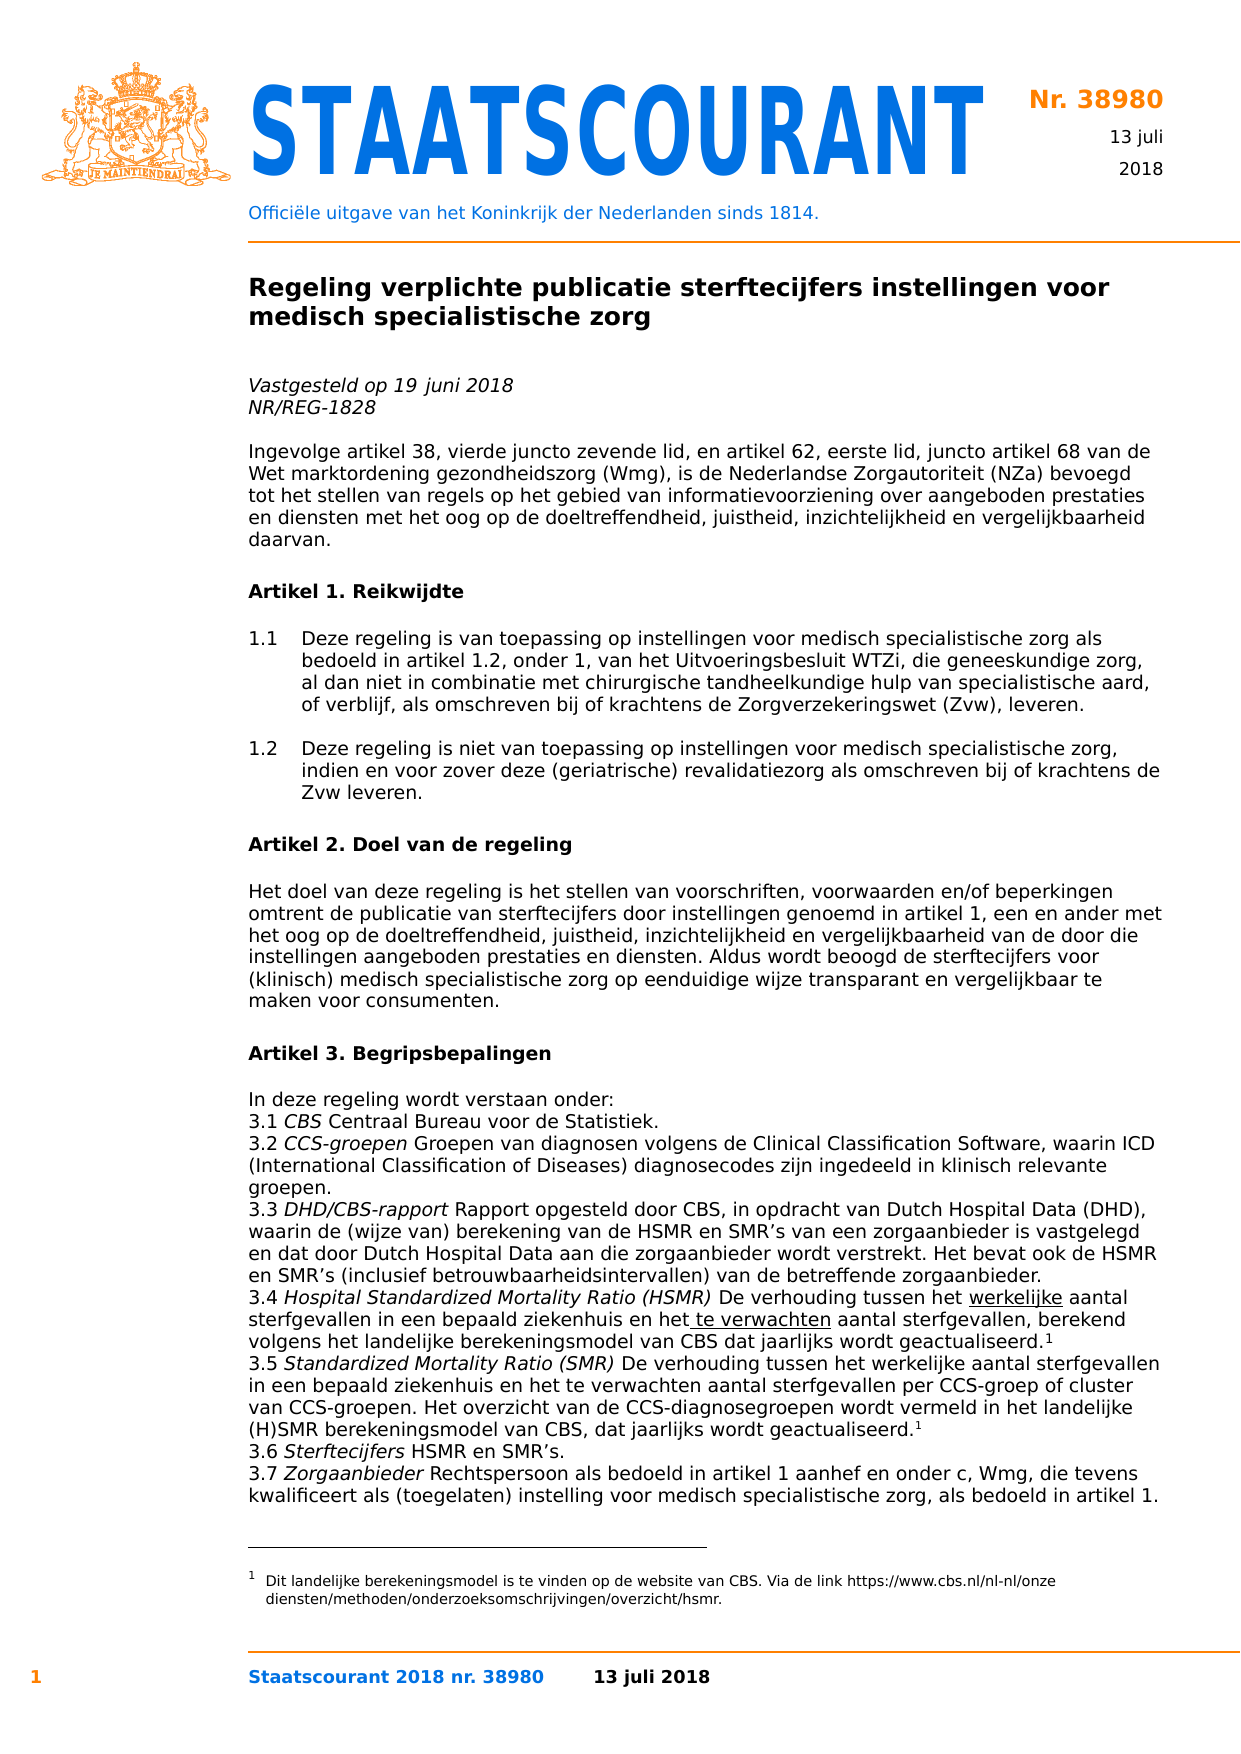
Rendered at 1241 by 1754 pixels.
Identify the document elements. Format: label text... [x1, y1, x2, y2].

table_cell 2018 [998, 153, 1240, 203]
text Het doel van deze regeling is het stellen van voorschriften, voorwaarden en/of beperkingen omtrent de publicatie van sterftecijfers door instellingen genoemd in artikel 1, een en ander met het oog op de doeltreffendheid, juistheid, inzichtelijkheid en vergelijkbaarheid van de door die instellingen aangeboden prestaties en diensten. Aldus wordt beoogd de sterftecijfers voor (klinisch) medisch specialistische zorg op eenduidige wijze transparant en vergelijkbaar te maken voor consumenten. [248, 881, 1163, 1012]
text 3.4 Hospital Standardized Mortality Ratio (HSMR) De verhouding tussen het werkelijke aantal sterfgevallen in een bepaald ziekenhuis en het te verwachten aantal sterfgevallen, berekend volgens het landelijke berekeningsmodel van CBS dat jaarlijks wordt geactualiseerd.1 [248, 1287, 1163, 1353]
table_header STAATSCOURANT [248, 62, 998, 203]
text 3.2 CCS-groepen Groepen van diagnosen volgens de Clinical Classification Software, waarin ICD (International Classification of Diseases) diagnosecodes zijn ingedeeld in klinisch relevante groepen. [248, 1133, 1163, 1199]
text 3.5 Standardized Mortality Ratio (SMR) De verhouding tussen het werkelijke aantal sterfgevallen in een bepaald ziekenhuis en het te verwachten aantal sterfgevallen per CCS-groep of cluster van CCS-groepen. Het overzicht van de CCS-diagnosegroepen wordt vermeld in het landelijke (H)SMR berekeningsmodel van CBS, dat jaarlijks wordt geactualiseerd. [248, 1353, 1163, 1441]
table_header Nr. 38980 [998, 62, 1240, 121]
text 3.1 CBS Centraal Bureau voor de Statistiek. [248, 1111, 1163, 1133]
text Ingevolge artikel 38, vierde juncto zevende lid, en artikel 62, eerste lid, juncto artikel 68 van de Wet marktordening gezondheidszorg (Wmg), is de Nederlandse Zorgautoriteit (NZa) bevoegd tot het stellen van regels op het gebied van informatievoorziening over aangeboden prestaties en diensten met het oog op de doeltreffendheid, juistheid, inzichtelijkheid en vergelijkbaarheid daarvan. [248, 441, 1163, 551]
table_header [25, 62, 248, 241]
text 3.6 Sterftecijfers HSMR en SMR’s. [248, 1441, 1163, 1463]
text Dit landelijke berekeningsmodel is te vinden op de website van CBS. Via de link https://www.cbs.nl/nl-nl/onze diensten/methoden/onderzoeksomschrijvingen/overzicht/hsmr. [248, 1569, 1163, 1608]
table_cell 13 juli [998, 121, 1240, 153]
subtitle Regeling verplichte publicatie sterftecijfers instellingen voor medisch specialistische zorg [248, 273, 1163, 331]
text 3.7 Zorgaanbieder Rechtspersoon als bedoeld in artikel 1 aanhef en onder c, Wmg, die tevens kwalificeert als (toegelaten) instelling voor medisch specialistische zorg, als bedoeld in artikel 1. [248, 1463, 1163, 1507]
subtitle Artikel 1. Reikwijdte [248, 581, 1163, 603]
table_cell Officiële uitgave van het Koninkrijk der Nederlanden sinds 1814. [248, 203, 1240, 241]
subtitle Artikel 3. Begripsbepalingen [248, 1042, 1163, 1064]
text In deze regeling wordt verstaan onder: [248, 1089, 1163, 1111]
text NR/REG-1828 [248, 397, 1163, 419]
picture [41, 62, 231, 186]
text 1.2 Deze regeling is niet van toepassing op instellingen voor medisch specialistische zorg, indien en voor zover deze (geriatrische) revalidatiezorg als omschreven bij of krachtens de Zvw leveren. [248, 738, 1163, 803]
text 1.1 Deze regeling is van toepassing op instellingen voor medisch specialistische zorg als bedoeld in artikel 1.2, onder 1, van het Uitvoeringsbesluit WTZi, die geneeskundige zorg, al dan niet in combinatie met chirurgische tandheelkundige hulp van specialistische aard, of verblijf, als omschreven bij of krachtens de Zorgverzekeringswet (Zvw), leveren. [248, 628, 1163, 716]
subtitle Artikel 2. Doel van de regeling [248, 833, 1163, 856]
text 3.3 DHD/CBS-rapport Rapport opgesteld door CBS, in opdracht van Dutch Hospital Data (DHD), waarin de (wijze van) berekening van de HSMR en SMR’s van een zorgaanbieder is vastgelegd en dat door Dutch Hospital Data aan die zorgaanbieder wordt verstrekt. Het bevat ook de HSMR en SMR’s (inclusief betrouwbaarheidsintervallen) van de betreffende zorgaanbieder. [248, 1199, 1163, 1287]
text Vastgesteld op 19 juni 2018 [248, 375, 1163, 397]
